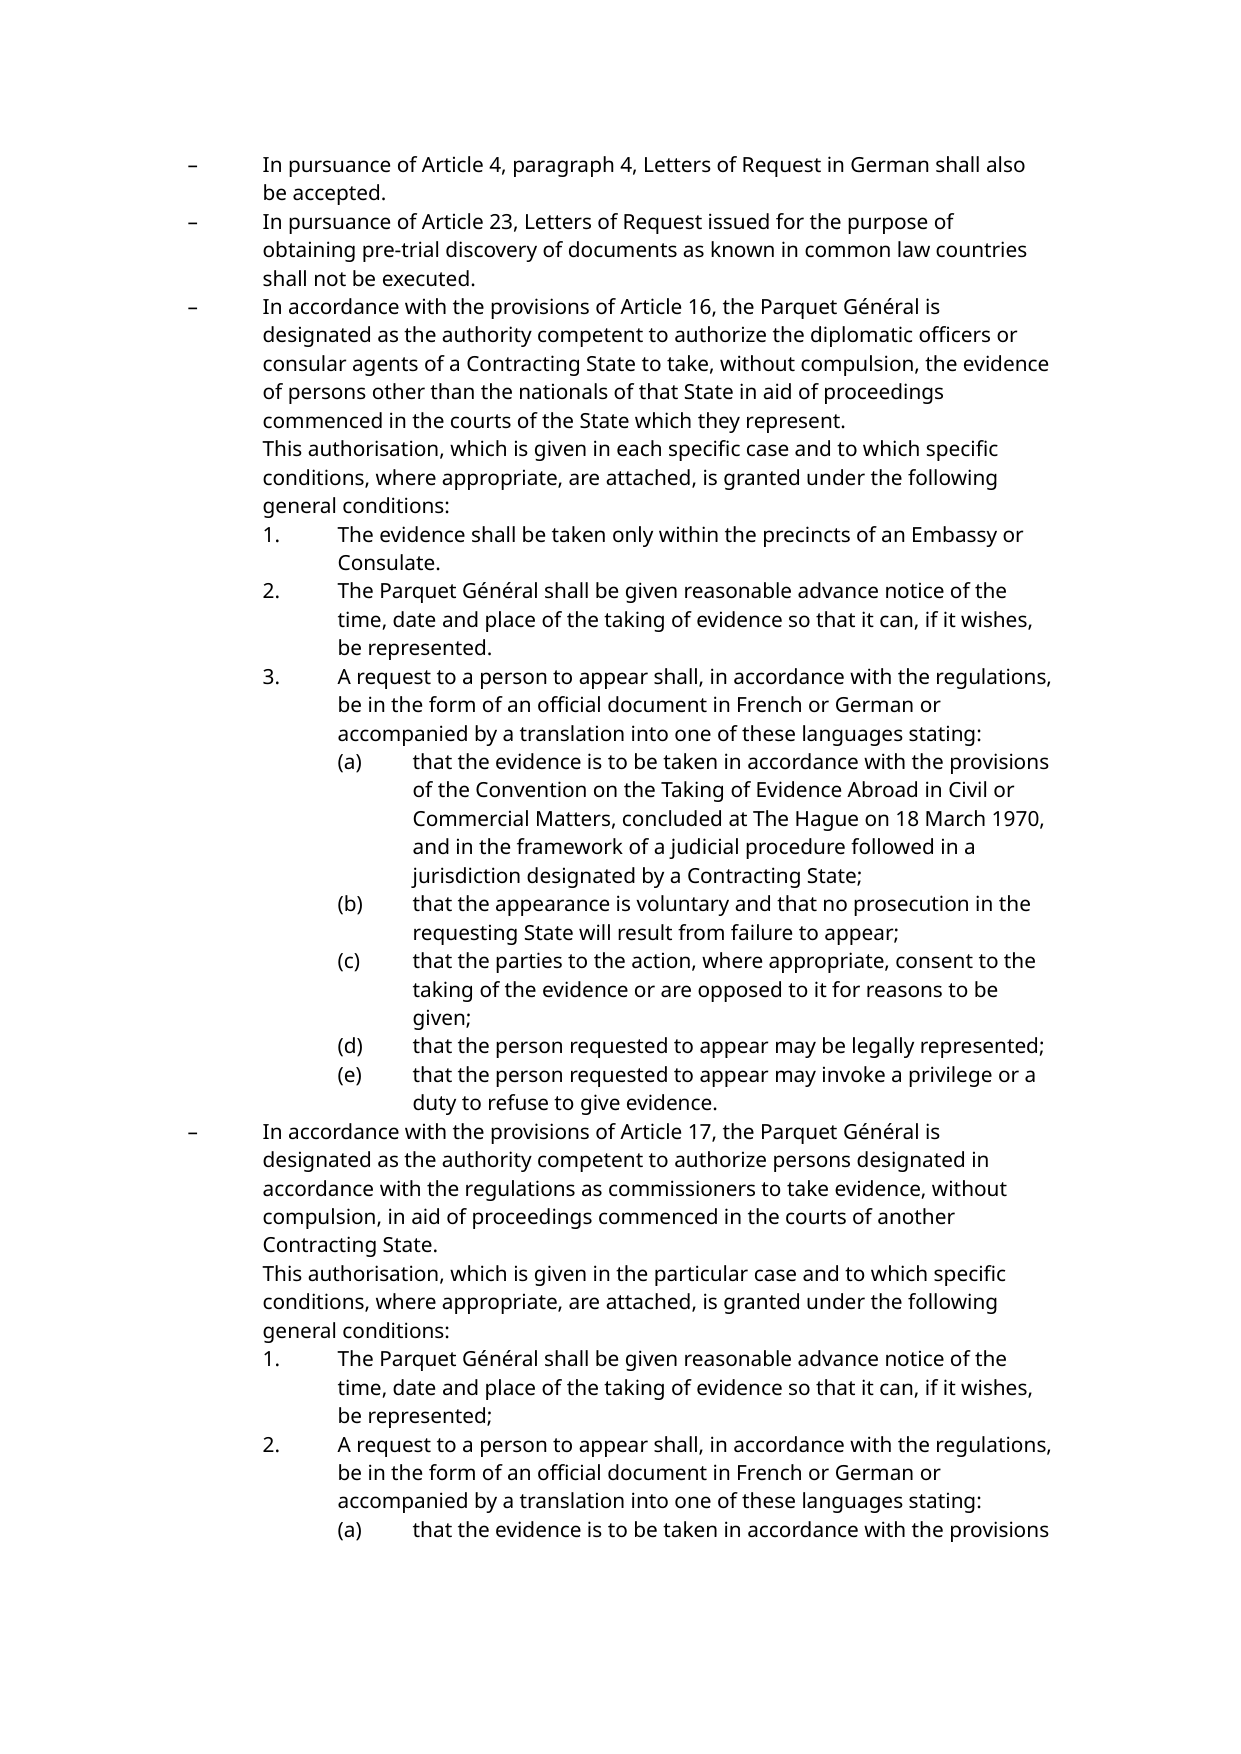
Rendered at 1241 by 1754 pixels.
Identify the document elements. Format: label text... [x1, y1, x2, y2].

list that the appearance is voluntary and that no prosecution in the requesting State will result from failure to appear; [337, 889, 1053, 946]
list This authorisation, which is given in the particular case and to which specific conditions, where appropriate, are attached, is granted under the following general conditions: [187, 1259, 1053, 1344]
list A request to a person to appear shall, in accordance with the regulations, be in the form of an official document in French or German or accompanied by a translation into one of these languages stating: [262, 1430, 1053, 1515]
list that the person requested to appear may invoke a privilege or a duty to refuse to give evidence. [337, 1060, 1053, 1117]
list The Parquet Général shall be given reasonable advance notice of the time, date and place of the taking of evidence so that it can, if it wishes, be represented; [262, 1344, 1053, 1430]
list that the parties to the action, where appropriate, consent to the taking of the evidence or are opposed to it for reasons to be given; [337, 946, 1053, 1032]
list that the evidence is to be taken in accordance with the provisions [337, 1515, 1053, 1543]
list In accordance with the provisions of Article 17, the Parquet Général is designated as the authority competent to authorize persons designated in accordance with the regulations as commissioners to take evidence, without compulsion, in aid of proceedings commenced in the courts of another Contracting State. [187, 1117, 1053, 1259]
list In pursuance of Article 23, Letters of Request issued for the purpose of obtaining pre-trial discovery of documents as known in common law countries shall not be executed. [187, 207, 1053, 292]
list A request to a person to appear shall, in accordance with the regulations, be in the form of an official document in French or German or accompanied by a translation into one of these languages stating: [262, 662, 1053, 747]
list The evidence shall be taken only within the precincts of an Embassy or Consulate. [262, 520, 1053, 577]
list that the evidence is to be taken in accordance with the provisions of the Convention on the Taking of Evidence Abroad in Civil or Commercial Matters, concluded at The Hague on 18 March 1970, and in the framework of a judicial procedure followed in a jurisdiction designated by a Contracting State; [337, 747, 1053, 889]
list The Parquet Général shall be given reasonable advance notice of the time, date and place of the taking of evidence so that it can, if it wishes, be represented. [262, 577, 1053, 662]
list that the person requested to appear may be legally represented; [337, 1032, 1053, 1060]
list In pursuance of Article 4, paragraph 4, Letters of Request in German shall also be accepted. [187, 150, 1053, 207]
list This authorisation, which is given in each specific case and to which specific conditions, where appropriate, are attached, is granted under the following general conditions: [187, 434, 1053, 520]
list In accordance with the provisions of Article 16, the Parquet Général is designated as the authority competent to authorize the diplomatic officers or consular agents of a Contracting State to take, without compulsion, the evidence of persons other than the nationals of that State in aid of proceedings commenced in the courts of the State which they represent. [187, 292, 1053, 434]
